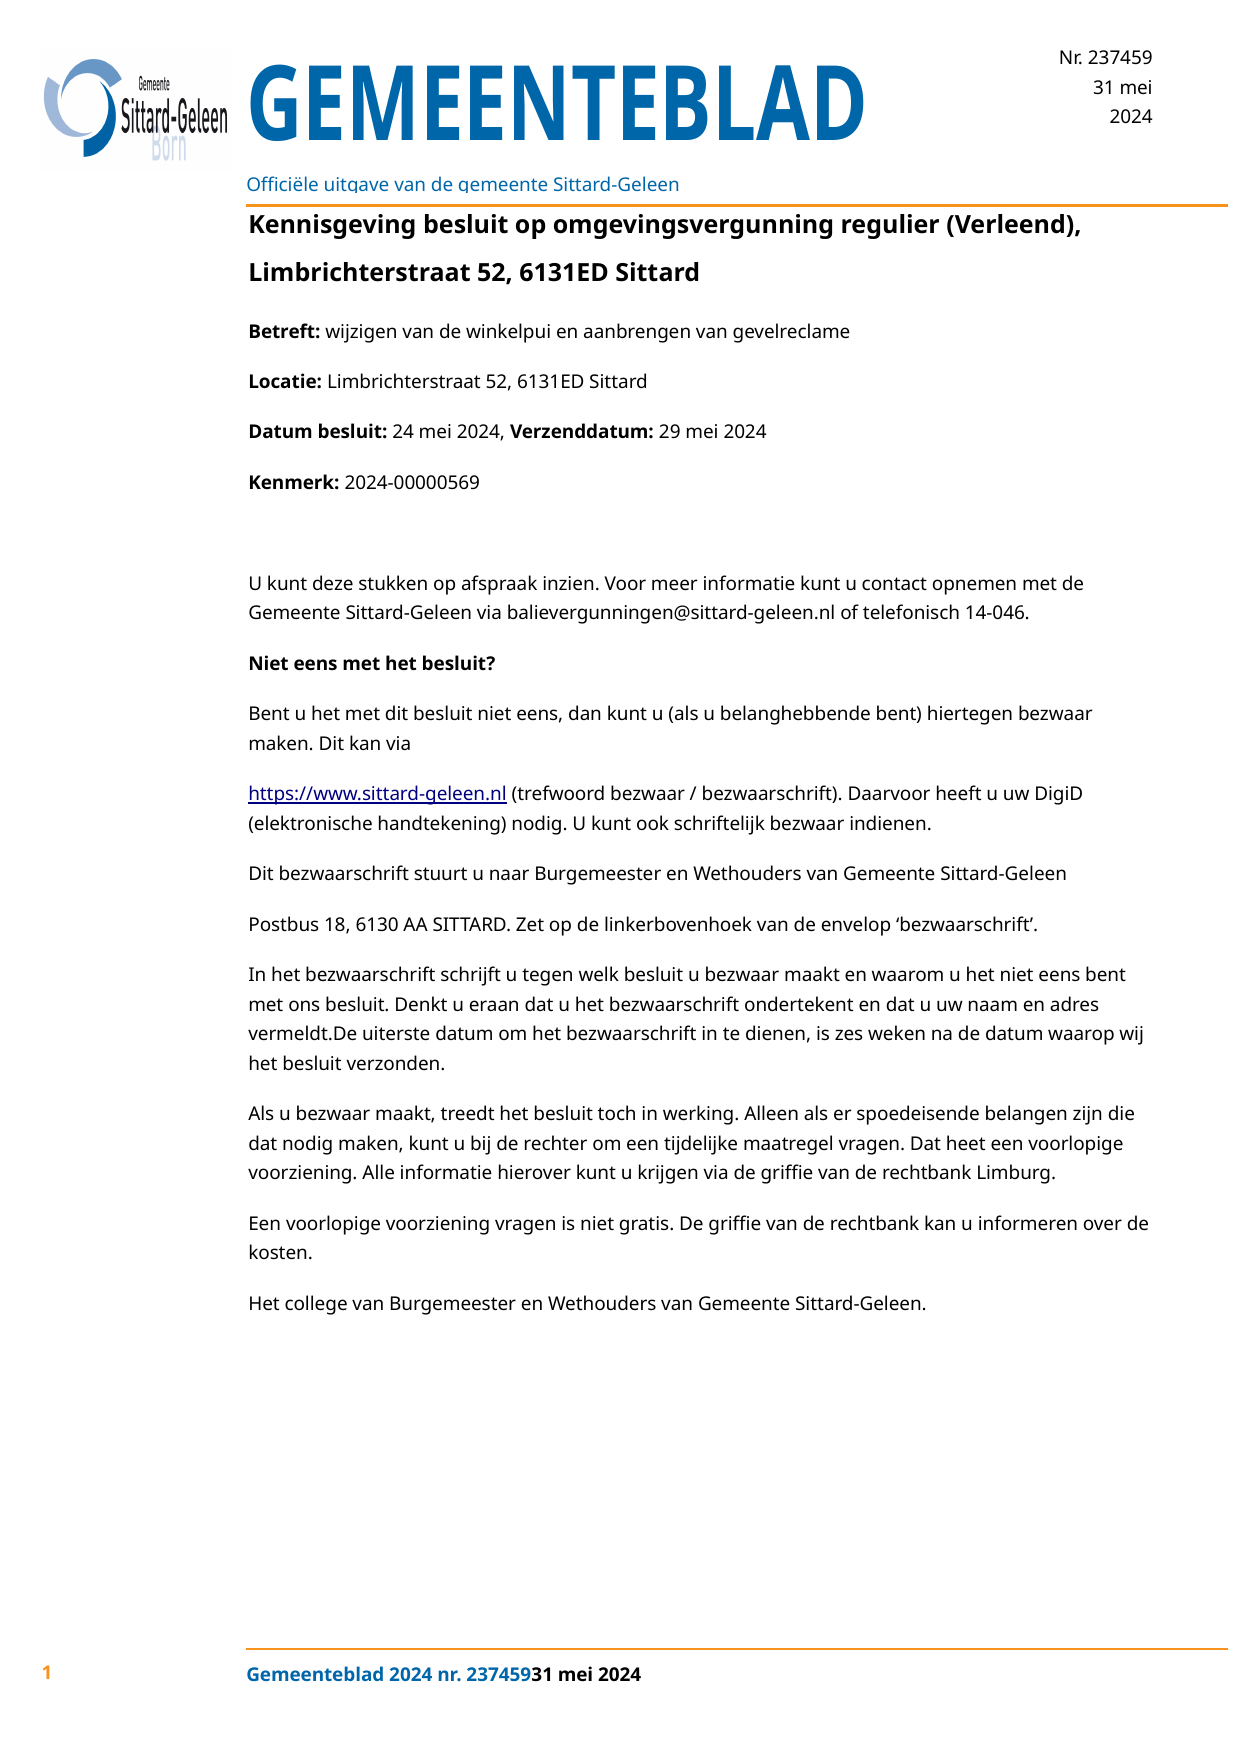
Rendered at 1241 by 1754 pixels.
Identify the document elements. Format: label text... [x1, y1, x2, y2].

text Kenmerk: 2024-00000569 [248, 469, 1152, 495]
text Datum besluit: 24 mei 2024, Verzenddatum: 29 mei 2024 [248, 419, 1152, 444]
text Niet eens met het besluit? [248, 650, 1152, 676]
text Bent u het met dit besluit niet eens, dan kunt u (als u belanghebbende bent) hiertegen bezwaar maken. Dit kan via [248, 700, 1152, 756]
picture [41, 47, 231, 172]
text Een voorlopige voorziening vragen is niet gratis. De griffie van de rechtbank kan u informeren over de kosten. [248, 1210, 1152, 1265]
text Dit bezwaarschrift stuurt u naar Burgemeester en Wethouders van Gemeente Sittard-Geleen [248, 860, 1152, 886]
text In het bezwaarschrift schrijft u tegen welk besluit u bezwaar maakt en waarom u het niet eens bent met ons besluit. Denkt u eraan dat u het bezwaarschrift ondertekent en dat u uw naam en adres vermeldt.De uiterste datum om het bezwaarschrift in te dienen, is zes weken na de datum waarop wij het besluit verzonden. [248, 961, 1152, 1076]
text Kennisgeving besluit op omgevingsvergunning regulier (Verleend), Limbrichterstraat 52, 6131ED Sittard [248, 207, 1152, 288]
text Het college van Burgemeester en Wethouders van Gemeente Sittard-Geleen. [248, 1290, 1152, 1316]
text https://www.sittard-geleen.nl (trefwoord bezwaar / bezwaarschrift). Daarvoor heeft u uw DigiD (elektronische handtekening) nodig. U kunt ook schriftelijk bezwaar indienen. [248, 780, 1152, 836]
text U kunt deze stukken op afspraak inzien. Voor meer informatie kunt u contact opnemen met de Gemeente Sittard-Geleen via balievergunningen@sittard-geleen.nl of telefonisch 14-046. [248, 570, 1152, 625]
text Betreft: wijzigen van de winkelpui en aanbrengen van gevelreclame [248, 318, 1152, 344]
text Locatie: Limbrichterstraat 52, 6131ED Sittard [248, 368, 1152, 394]
text Als u bezwaar maakt, treedt het besluit toch in werking. Alleen als er spoedeisende belangen zijn die dat nodig maken, kunt u bij de rechter om een tijdelijke maatregel vragen. Dat heet een voorlopige voorziening. Alle informatie hierover kunt u krijgen via de griffie van de rechtbank Limburg. [248, 1100, 1152, 1185]
text Postbus 18, 6130 AA SITTARD. Zet op de linkerbovenhoek van de envelop ‘bezwaarschrift’. [248, 911, 1152, 937]
